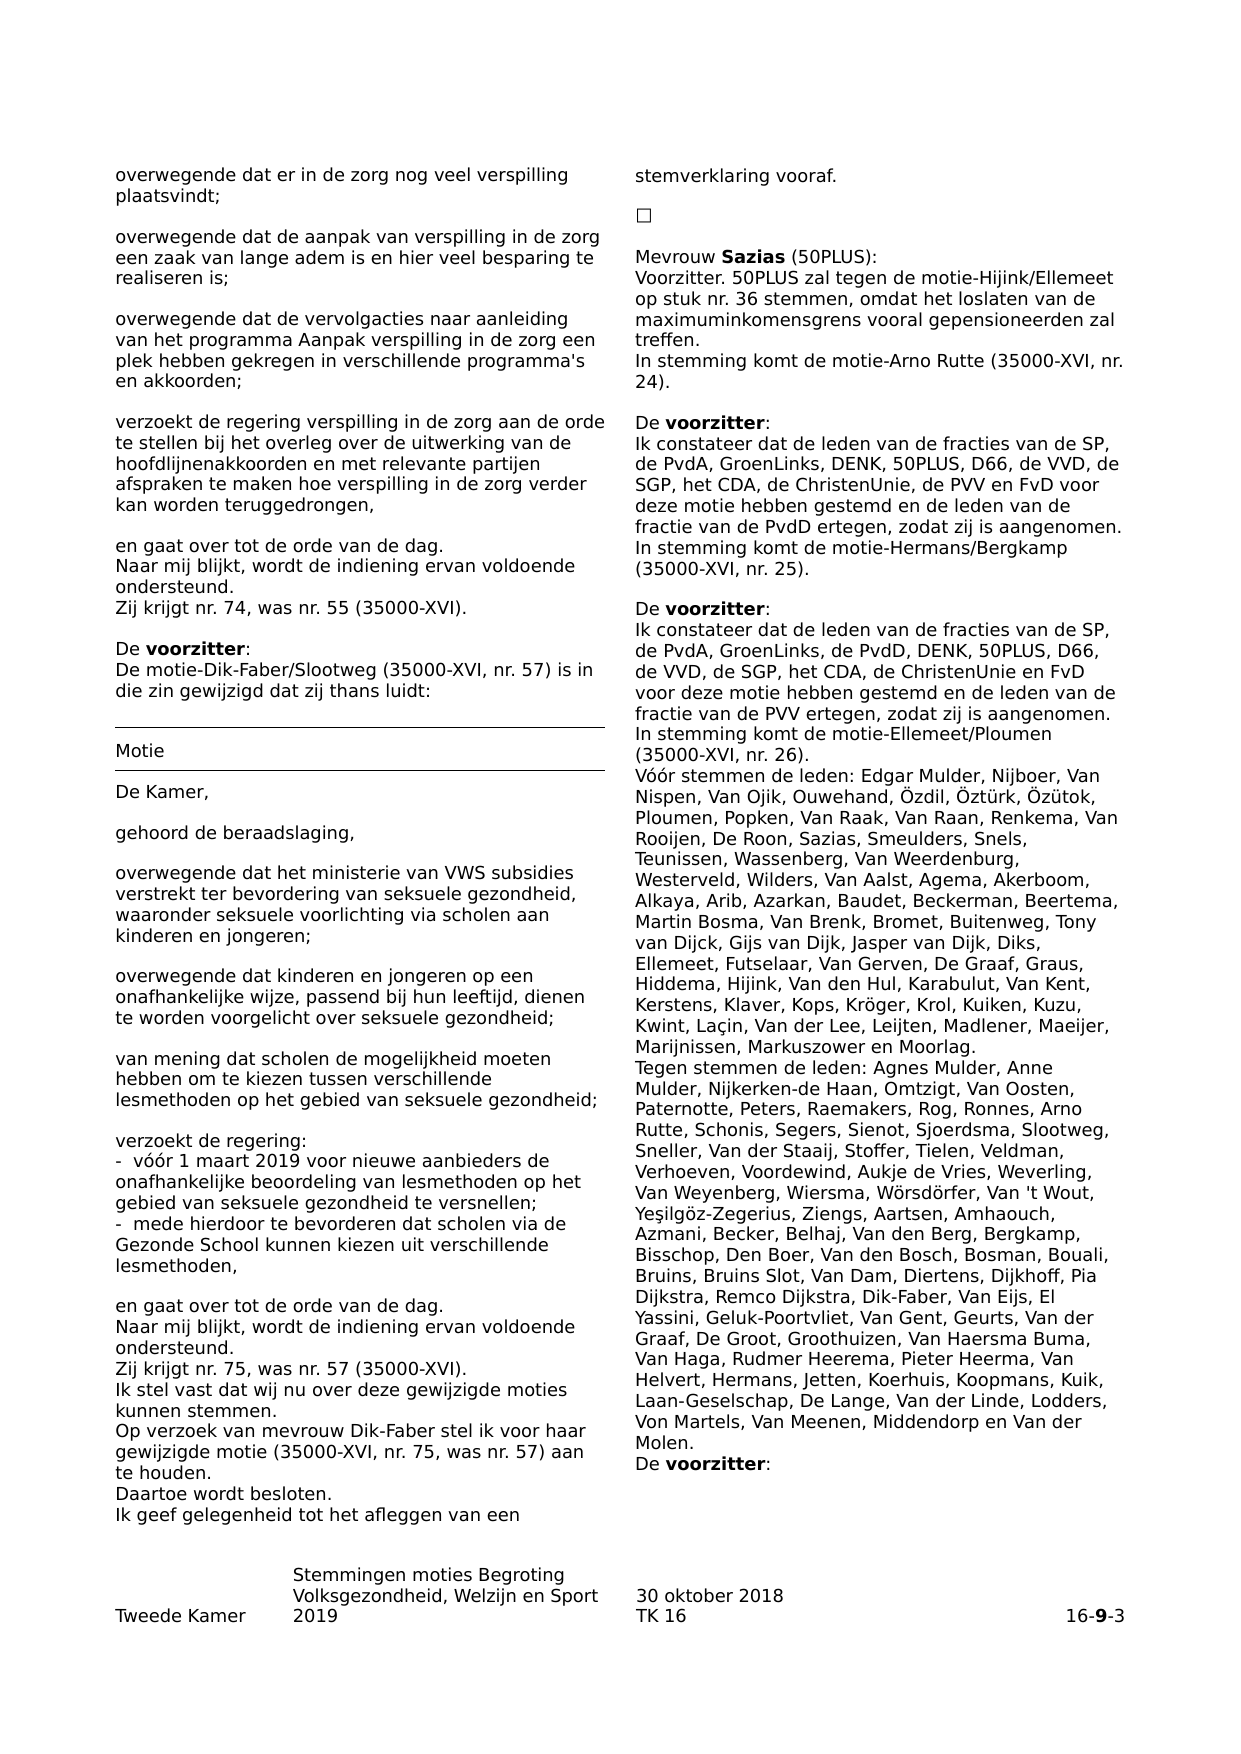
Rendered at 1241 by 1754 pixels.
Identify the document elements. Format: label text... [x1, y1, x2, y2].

text overwegende dat de vervolgacties naar aanleiding van het programma Aanpak verspilling in de zorg een plek hebben gekregen in verschillende programma's en akkoorden; [115, 309, 605, 392]
text Ik stel vast dat wij nu over deze gewijzigde moties kunnen stemmen. [115, 1379, 605, 1421]
text De voorzitter: [635, 1453, 1125, 1474]
text van mening dat scholen de mogelijkheid moeten hebben om te kiezen tussen verschillende lesmethoden op het gebied van seksuele gezondheid; [115, 1048, 605, 1111]
text Naar mij blijkt, wordt de indiening ervan voldoende ondersteund. [115, 1317, 605, 1359]
text verzoekt de regering verspilling in de zorg aan de orde te stellen bij het overleg over de uitwerking van de hoofdlijnenakkoorden en met relevante partijen afspraken te maken hoe verspilling in de zorg verder kan worden teruggedrongen, [115, 412, 605, 516]
text Naar mij blijkt, wordt de indiening ervan voldoende ondersteund. [115, 556, 605, 598]
text en gaat over tot de orde van de dag. [115, 536, 605, 556]
text Motie [115, 741, 605, 762]
text Vóór stemmen de leden: Edgar Mulder, Nijboer, Van Nispen, Van Ojik, Ouwehand, Özdil, Öztürk, Özütok, Ploumen, Popken, Van Raak, Van Raan, Renkema, Van Rooijen, De Roon, Sazias, Smeulders, Snels, Teunissen, Wassenberg, Van Weerdenburg, Westerveld, Wilders, Van Aalst, Agema, Akerboom, Alkaya, Arib, Azarkan, Baudet, Beckerman, Beertema, Martin Bosma, Van Brenk, Bromet, Buitenweg, Tony van Dijck, Gijs van Dijk, Jasper van Dijk, Diks, Ellemeet, Futselaar, Van Gerven, De Graaf, Graus, Hiddema, Hijink, Van den Hul, Karabulut, Van Kent, Kerstens, Klaver, Kops, Kröger, Krol, Kuiken, Kuzu, Kwint, Laçin, Van der Lee, Leijten, Madlener, Maeijer, Marijnissen, Markuszower en Moorlag. [635, 766, 1125, 1057]
text Ik constateer dat de leden van de fracties van de SP, de PvdA, GroenLinks, DENK, 50PLUS, D66, de VVD, de SGP, het CDA, de ChristenUnie, de PVV en FvD voor deze motie hebben gestemd en de leden van de fractie van de PvdD ertegen, zodat zij is aangenomen. [635, 433, 1125, 537]
text In stemming komt de motie-Hermans/Bergkamp (35000-XVI, nr. 25). [635, 537, 1125, 579]
text Ik geef gelegenheid tot het afleggen van een [115, 1504, 605, 1525]
text In stemming komt de motie-Arno Rutte (35000-XVI, nr. 24). [635, 351, 1125, 393]
text verzoekt de regering: [115, 1131, 605, 1151]
text en gaat over tot de orde van de dag. [115, 1296, 605, 1317]
text Voorzitter. 50PLUS zal tegen de motie-Hijink/Ellemeet op stuk nr. 36 stemmen, omdat het loslaten van de maximuminkomensgrens vooral gepensioneerden zal treffen. [635, 268, 1125, 351]
list vóór 1 maart 2019 voor nieuwe aanbieders de onafhankelijke beoordeling van lesmethoden op het gebied van seksuele gezondheid te versnellen; [115, 1151, 605, 1214]
text Mevrouw Sazias (50PLUS): [635, 247, 1125, 268]
text De Kamer, [115, 782, 605, 802]
text Zij krijgt nr. 74, was nr. 55 (35000-XVI). [115, 598, 605, 619]
text De motie-Dik-Faber/Slootweg (35000-XVI, nr. 57) is in die zin gewijzigd dat zij thans luidt: [115, 659, 605, 701]
text In stemming komt de motie-Ellemeet/Ploumen (35000-XVI, nr. 26). [635, 724, 1125, 766]
text Tegen stemmen de leden: Agnes Mulder, Anne Mulder, Nijkerken-de Haan, Omtzigt, Van Oosten, Paternotte, Peters, Raemakers, Rog, Ronnes, Arno Rutte, Schonis, Segers, Sienot, Sjoerdsma, Slootweg, Sneller, Van der Staaij, Stoffer, Tielen, Veldman, Verhoeven, Voordewind, Aukje de Vries, Weverling, Van Weyenberg, Wiersma, Wörsdörfer, Van 't Wout, Yeşilgöz-Zegerius, Ziengs, Aartsen, Amhaouch, Azmani, Becker, Belhaj, Van den Berg, Bergkamp, Bisschop, Den Boer, Van den Bosch, Bosman, Bouali, Bruins, Bruins Slot, Van Dam, Diertens, Dijkhoff, Pia Dijkstra, Remco Dijkstra, Dik-Faber, Van Eijs, El Yassini, Geluk-Poortvliet, Van Gent, Geurts, Van der Graaf, De Groot, Groothuizen, Van Haersma Buma, Van Haga, Rudmer Heerema, Pieter Heerma, Van Helvert, Hermans, Jetten, Koerhuis, Koopmans, Kuik, Laan-Geselschap, De Lange, Van der Linde, Lodders, Von Martels, Van Meenen, Middendorp en Van der Molen. [635, 1057, 1125, 1453]
text stemverklaring vooraf. [635, 165, 1125, 186]
text overwegende dat het ministerie van VWS subsidies verstrekt ter bevordering van seksuele gezondheid, waaronder seksuele voorlichting via scholen aan kinderen en jongeren; [115, 863, 605, 946]
text overwegende dat kinderen en jongeren op een onafhankelijke wijze, passend bij hun leeftijd, dienen te worden voorgelicht over seksuele gezondheid; [115, 966, 605, 1028]
text overwegende dat de aanpak van verspilling in de zorg een zaak van lange adem is en hier veel besparing te realiseren is; [115, 227, 605, 289]
text overwegende dat er in de zorg nog veel verspilling plaatsvindt; [115, 165, 605, 207]
text De voorzitter: [635, 413, 1125, 433]
list mede hierdoor te bevorderen dat scholen via de Gezonde School kunnen kiezen uit verschillende lesmethoden, [115, 1214, 605, 1276]
text De voorzitter: [635, 599, 1125, 620]
text Op verzoek van mevrouw Dik-Faber stel ik voor haar gewijzigde motie (35000-XVI, nr. 75, was nr. 57) aan te houden. [115, 1421, 605, 1484]
text De voorzitter: [115, 639, 605, 659]
text gehoord de beraadslaging, [115, 822, 605, 843]
text Daartoe wordt besloten. [115, 1484, 605, 1504]
text Zij krijgt nr. 75, was nr. 57 (35000-XVI). [115, 1359, 605, 1379]
text ⬜ [635, 206, 1125, 227]
text Ik constateer dat de leden van de fracties van de SP, de PvdA, GroenLinks, de PvdD, DENK, 50PLUS, D66, de VVD, de SGP, het CDA, de ChristenUnie en FvD voor deze motie hebben gestemd en de leden van de fractie van de PVV ertegen, zodat zij is aangenomen. [635, 620, 1125, 724]
